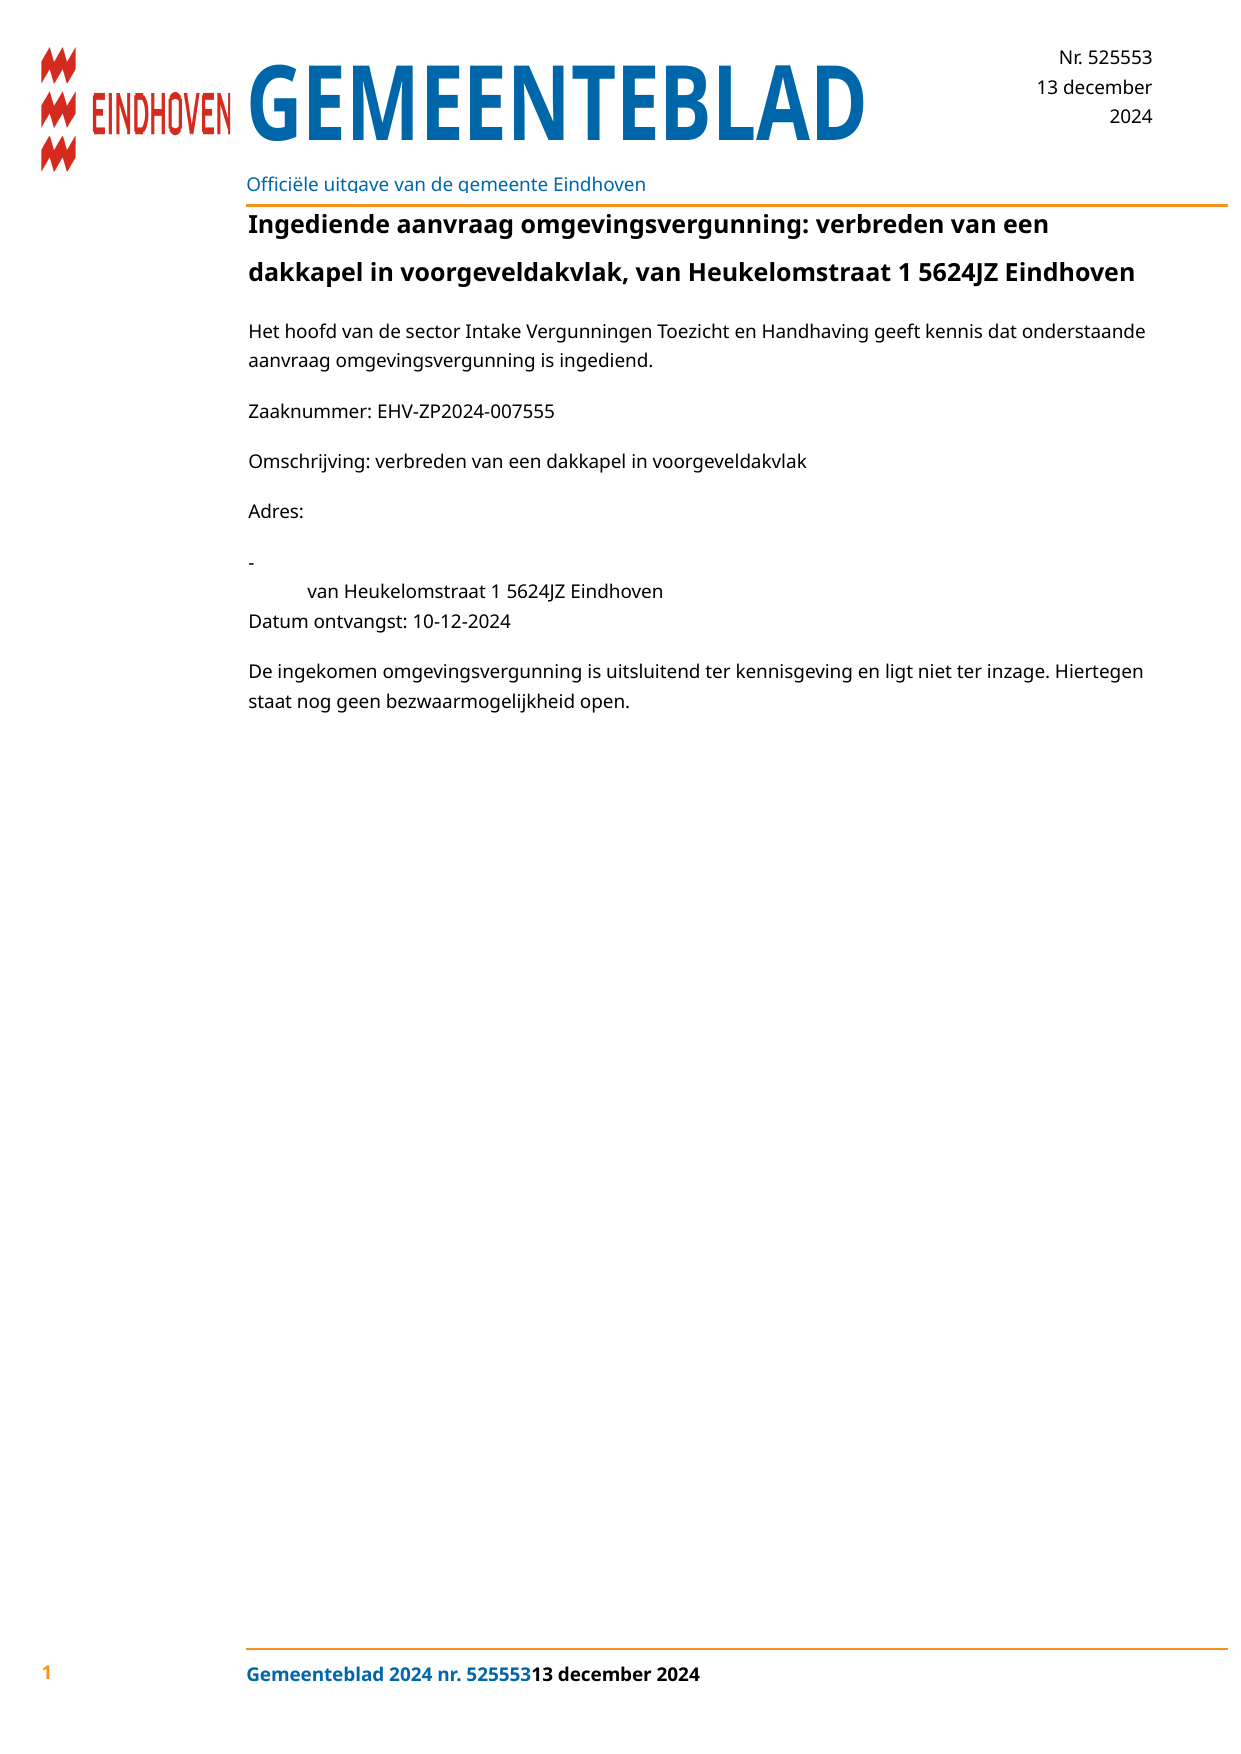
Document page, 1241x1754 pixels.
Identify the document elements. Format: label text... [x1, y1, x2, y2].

text Adres: [248, 499, 1152, 524]
list van Heukelomstraat 1 5624JZ Eindhoven [248, 579, 1152, 604]
picture [41, 47, 231, 172]
text Ingediende aanvraag omgevingsvergunning: verbreden van een dakkapel in voorgeveldakvlak, van Heukelomstraat 1 5624JZ Eindhoven [248, 207, 1152, 288]
text De ingekomen omgevingsvergunning is uitsluitend ter kennisgeving en ligt niet ter inzage. Hiertegen staat nog geen bezwaarmogelijkheid open. [248, 659, 1152, 714]
text Datum ontvangst: 10-12-2024 [248, 608, 1152, 634]
text Het hoofd van de sector Intake Vergunningen Toezicht en Handhaving geeft kennis dat onderstaande aanvraag omgevingsvergunning is ingediend. [248, 318, 1152, 373]
text Omschrijving: verbreden van een dakkapel in voorgeveldakvlak [248, 448, 1152, 474]
text Zaaknummer: EHV-ZP2024-007555 [248, 398, 1152, 424]
